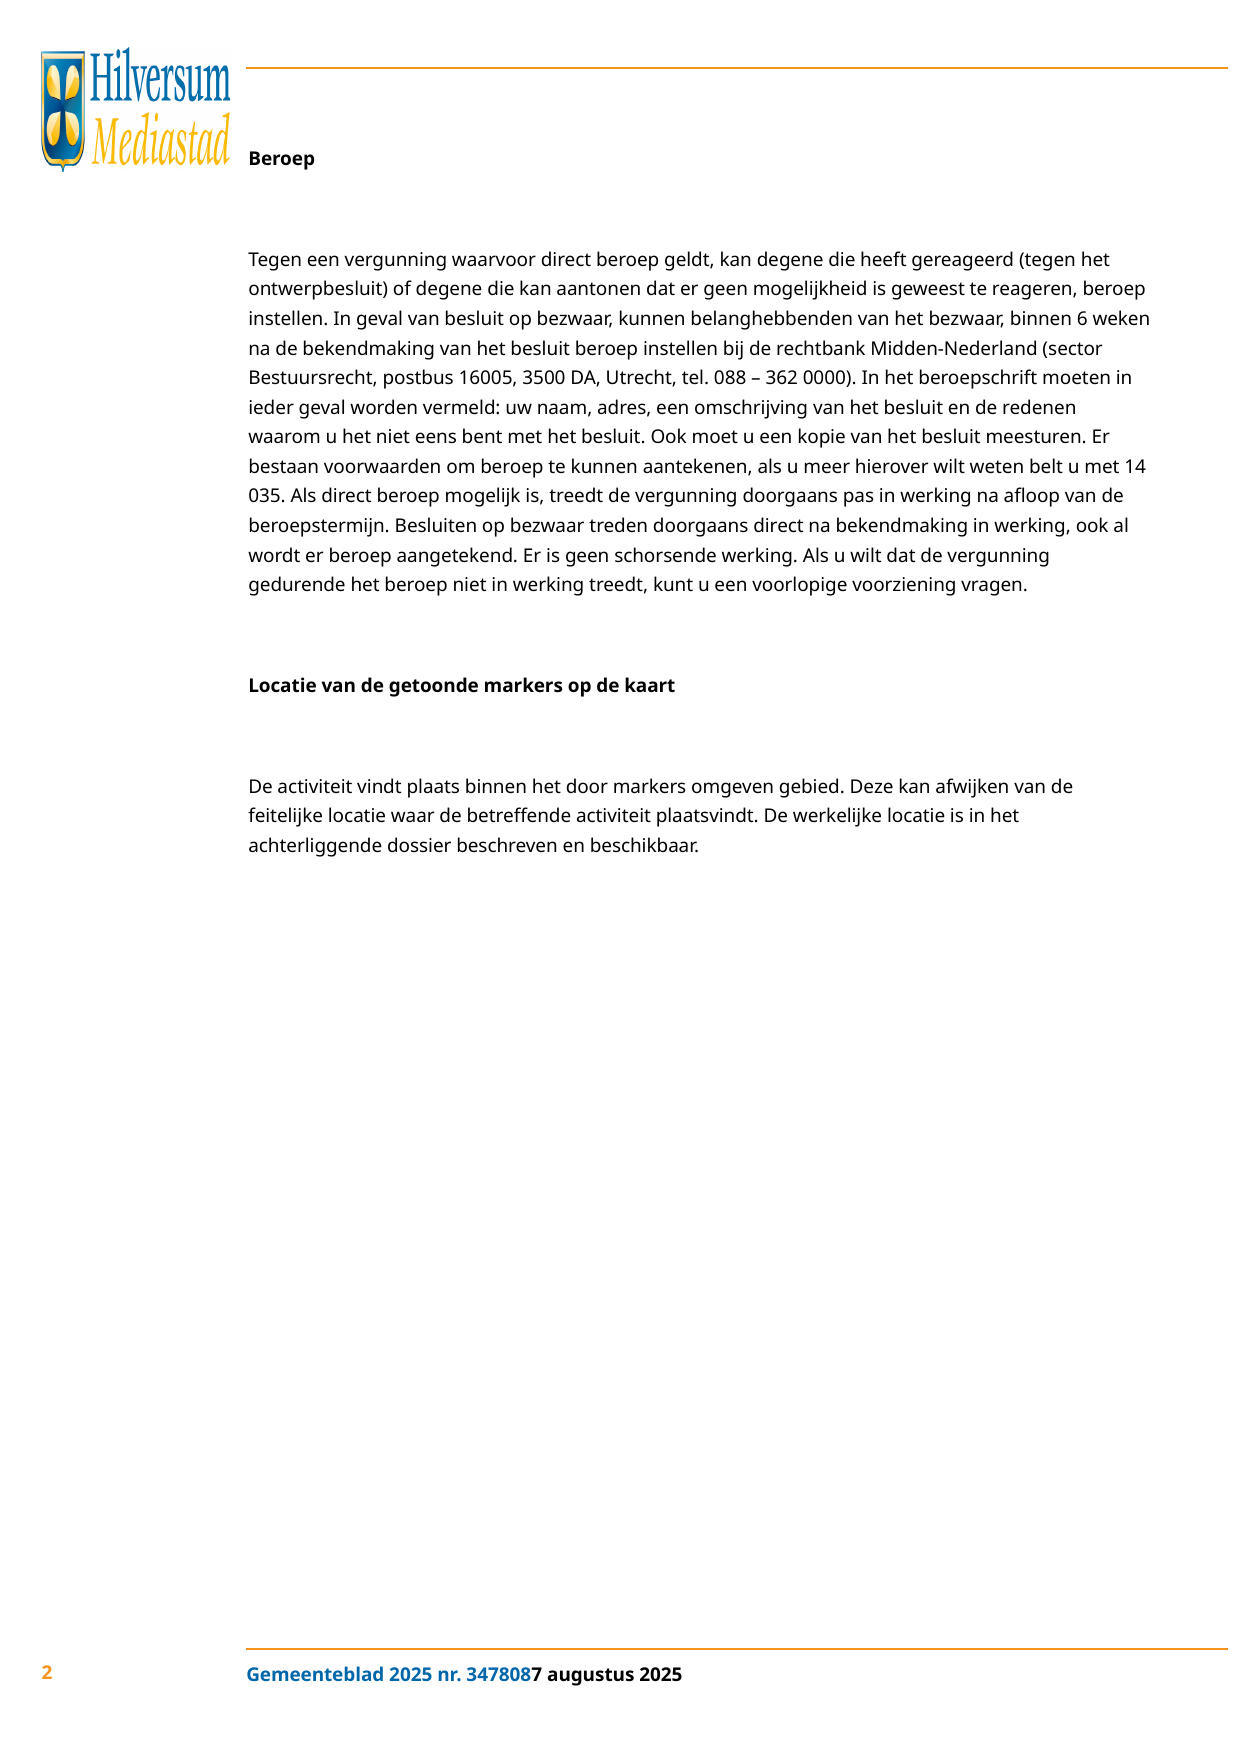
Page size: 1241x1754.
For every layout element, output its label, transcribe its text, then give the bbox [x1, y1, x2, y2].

picture [41, 47, 231, 172]
text Locatie van de getoonde markers op de kaart [248, 672, 1152, 698]
text De activiteit vindt plaats binnen het door markers omgeven gebied. Deze kan afwijken van de feitelijke locatie waar de betreffende activiteit plaatsvindt. De werkelijke locatie is in het achterliggende dossier beschreven en beschikbaar. [248, 773, 1152, 858]
text Beroep [248, 145, 1152, 171]
text Tegen een vergunning waarvoor direct beroep geldt, kan degene die heeft gereageerd (tegen het ontwerpbesluit) of degene die kan aantonen dat er geen mogelijkheid is geweest te reageren, beroep instellen. In geval van besluit op bezwaar, kunnen belanghebbenden van het bezwaar, binnen 6 weken na de bekendmaking van het besluit beroep instellen bij de rechtbank Midden-Nederland (sector Bestuursrecht, postbus 16005, 3500 DA, Utrecht, tel. 088 – 362 0000). In het beroepschrift moeten in ieder geval worden vermeld: uw naam, adres, een omschrijving van het besluit en de redenen waarom u het niet eens bent met het besluit. Ook moet u een kopie van het besluit meesturen. Er bestaan voorwaarden om beroep te kunnen aantekenen, als u meer hierover wilt weten belt u met 14 035. Als direct beroep mogelijk is, treedt de vergunning doorgaans pas in werking na afloop van de beroepstermijn. Besluiten op bezwaar treden doorgaans direct na bekendmaking in werking, ook al wordt er beroep aangetekend. Er is geen schorsende werking. Als u wilt dat de vergunning gedurende het beroep niet in werking treedt, kunt u een voorlopige voorziening vragen. [248, 246, 1152, 597]
